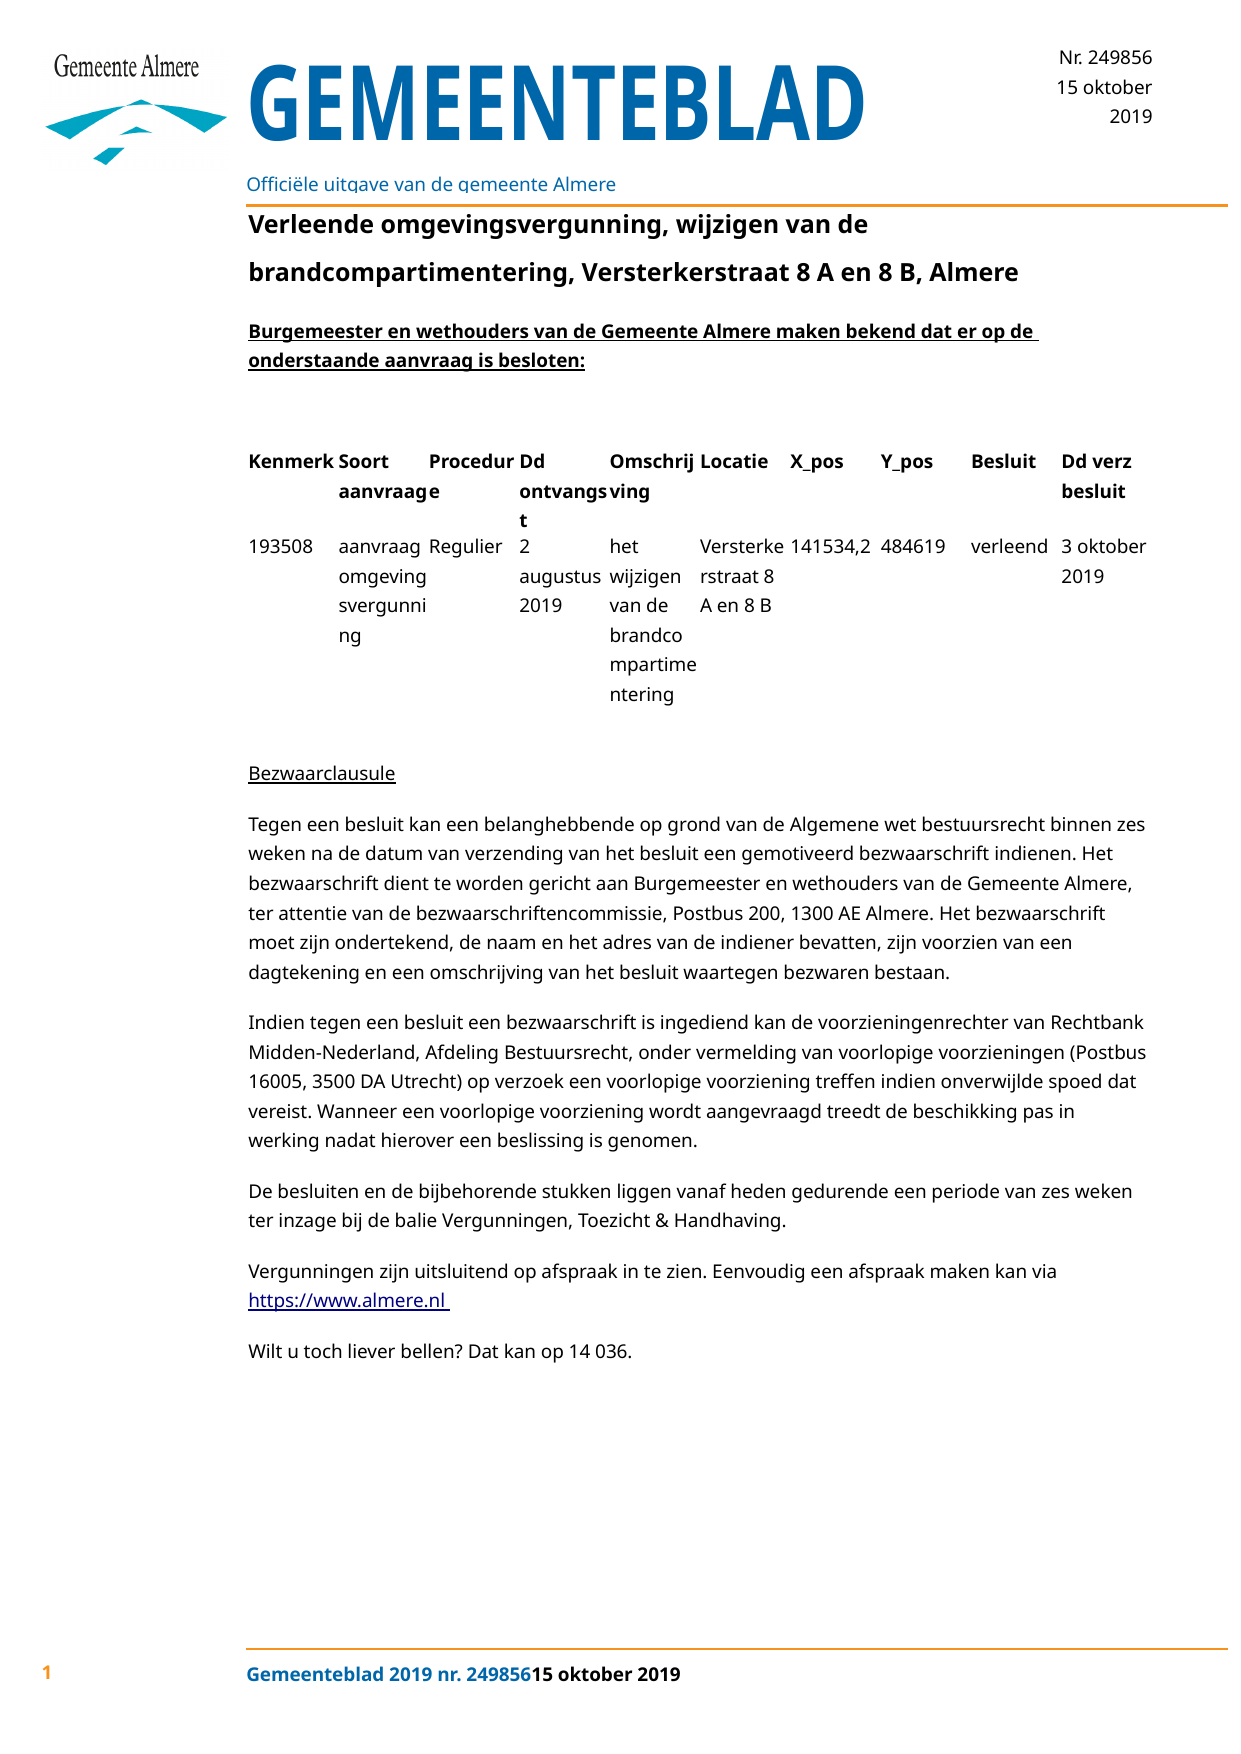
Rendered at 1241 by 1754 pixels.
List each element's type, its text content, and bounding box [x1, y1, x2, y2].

text Tegen een besluit kan een belanghebbende op grond van de Algemene wet bestuursrecht binnen zes weken na de datum van verzending van het besluit een gemotiveerd bezwaarschrift indienen. Het bezwaarschrift dient te worden gericht aan Burgemeester en wethouders van de Gemeente Almere, ter attentie van de bezwaarschriftencommissie, Postbus 200, 1300 AE Almere. Het bezwaarschrift moet zijn ondertekend, de naam en het adres van de indiener bevatten, zijn voorzien van een dagtekening en een omschrijving van het besluit waartegen bezwaren bestaan. [248, 811, 1152, 985]
table_header Dd ontvangst [519, 449, 609, 533]
text De besluiten en de bijbehorende stukken liggen vanaf heden gedurende een periode van zes weken ter inzage bij de balie Vergunningen, Toezicht & Handhaving. [248, 1178, 1152, 1233]
table_cell 193508 [248, 533, 338, 707]
table_header Y_pos [881, 449, 971, 533]
table_cell Regulier [429, 533, 519, 707]
text Verleende omgevingsvergunning, wijzigen van de brandcompartimentering, Versterkerstraat 8 A en 8 B, Almere [248, 207, 1152, 288]
table_cell 484619 [881, 533, 971, 707]
table_cell 2 augustus 2019 [519, 533, 609, 707]
table_header Procedure [429, 449, 519, 533]
table_header X_pos [790, 449, 881, 533]
table_cell Versterkerstraat 8 A en 8 B [700, 533, 790, 707]
text Burgemeester en wethouders van de Gemeente Almere maken bekend dat er op de onderstaande aanvraag is besloten: [248, 318, 1152, 373]
table_cell 141534,2 [790, 533, 881, 707]
text Bezwaarclausule [248, 761, 1152, 786]
table_cell het wijzigen van de brandcompartimentering [609, 533, 700, 707]
picture [41, 47, 231, 172]
table_header Locatie [700, 449, 790, 533]
text Vergunningen zijn uitsluitend op afspraak in te zien. Eenvoudig een afspraak maken kan via https://www.almere.nl [248, 1258, 1152, 1313]
table_header Besluit [971, 449, 1061, 533]
text Indien tegen een besluit een bezwaarschrift is ingediend kan de voorzieningenrechter van Rechtbank Midden-Nederland, Afdeling Bestuursrecht, onder vermelding van voorlopige voorzieningen (Postbus 16005, 3500 DA Utrecht) op verzoek een voorlopige voorziening treffen indien onverwijlde spoed dat vereist. Wanneer een voorlopige voorziening wordt aangevraagd treedt de beschikking pas in werking nadat hierover een beslissing is genomen. [248, 1009, 1152, 1153]
table_cell verleend [971, 533, 1061, 707]
table_cell 3 oktober 2019 [1061, 533, 1152, 707]
table_header Soort aanvraag [338, 449, 429, 533]
table_header Kenmerk [248, 449, 338, 533]
table_header Omschrijving [609, 449, 700, 533]
text Wilt u toch liever bellen? Dat kan op 14 036. [248, 1338, 1152, 1364]
table_cell aanvraag omgevingsvergunning [338, 533, 429, 707]
table_header Dd verz besluit [1061, 449, 1152, 533]
